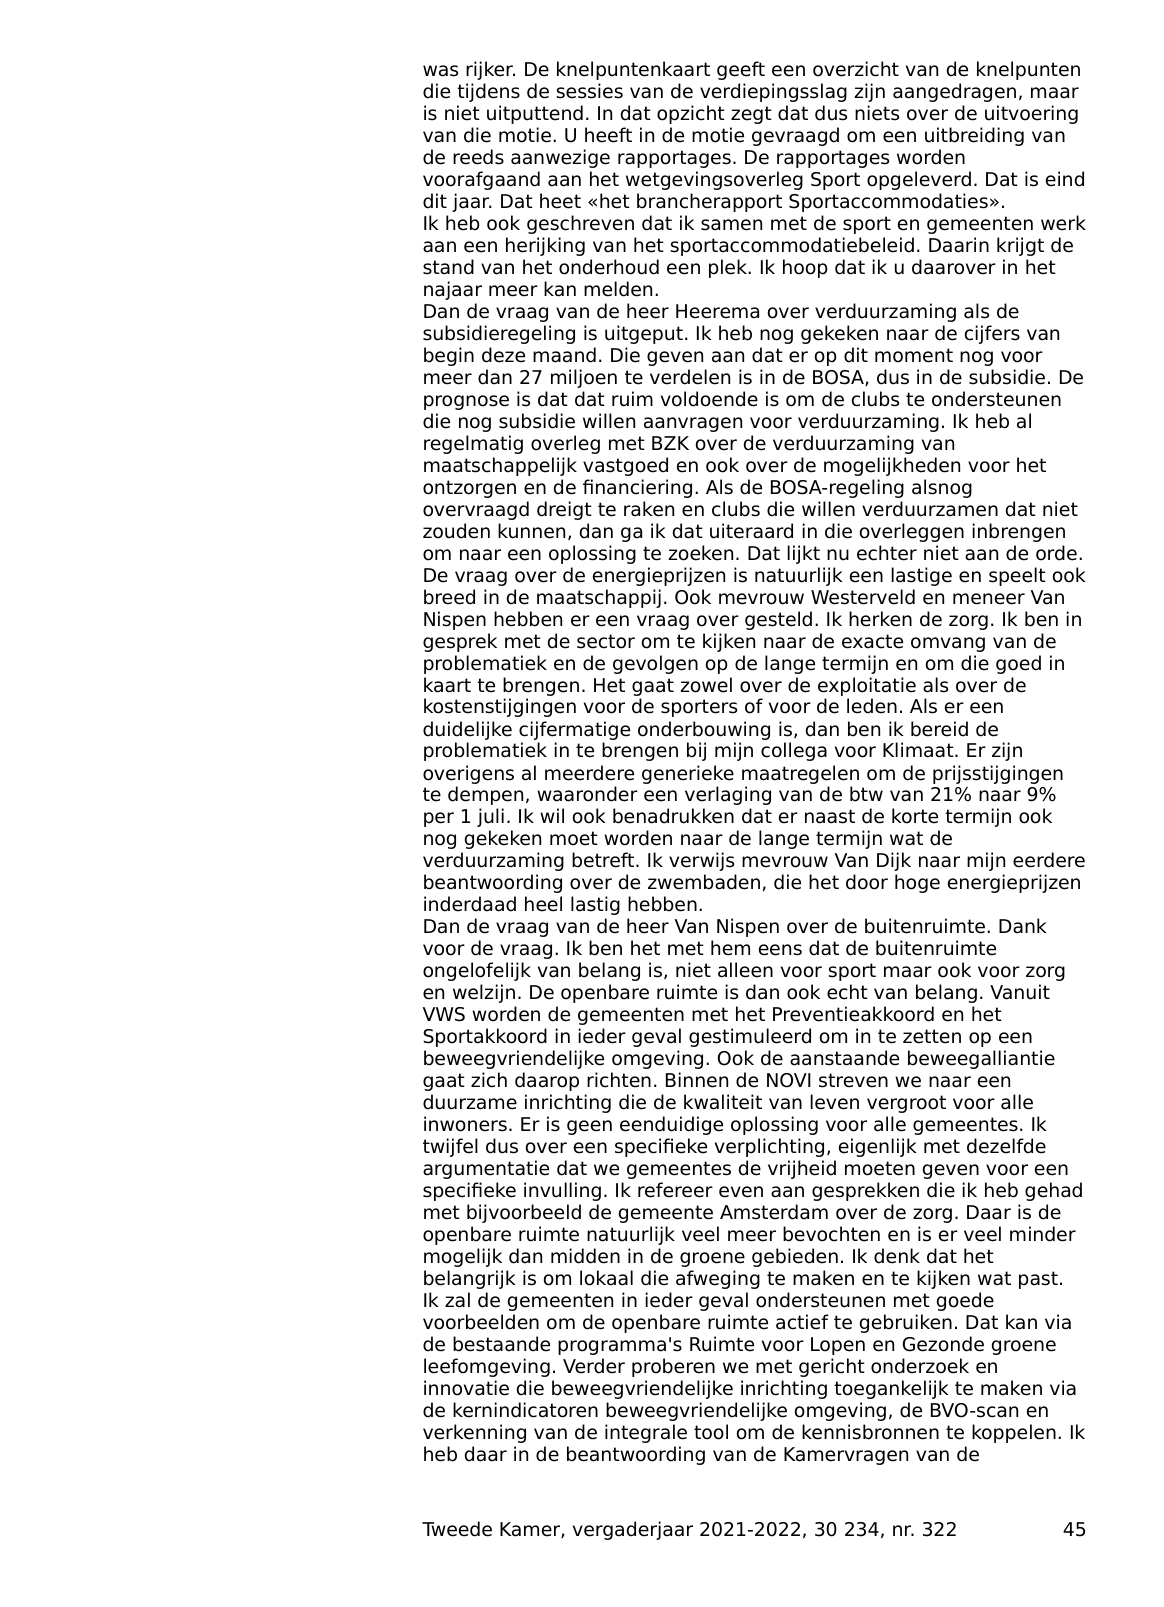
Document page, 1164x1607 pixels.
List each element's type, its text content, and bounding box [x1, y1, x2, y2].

text was rijker. De knelpuntenkaart geeft een overzicht van de knelpunten die tijdens de sessies van de verdiepingsslag zijn aangedragen, maar is niet uitputtend. In dat opzicht zegt dat dus niets over de uitvoering van die motie. U heeft in de motie gevraagd om een uitbreiding van de reeds aanwezige rapportages. De rapportages worden voorafgaand aan het wetgevingsoverleg Sport opgeleverd. Dat is eind dit jaar. Dat heet «het brancherapport Sportaccommodaties». [422, 59, 1087, 213]
text Ik heb ook geschreven dat ik samen met de sport en gemeenten werk aan een herijking van het sportaccommodatiebeleid. Daarin krijgt de stand van het onderhoud een plek. Ik hoop dat ik u daarover in het najaar meer kan melden. [422, 213, 1087, 301]
text Dan de vraag van de heer Van Nispen over de buitenruimte. Dank voor de vraag. Ik ben het met hem eens dat de buitenruimte ongelofelijk van belang is, niet alleen voor sport maar ook voor zorg en welzijn. De openbare ruimte is dan ook echt van belang. Vanuit VWS worden de gemeenten met het Preventieakkoord en het Sportakkoord in ieder geval gestimuleerd om in te zetten op een beweegvriendelijke omgeving. Ook de aanstaande beweegalliantie gaat zich daarop richten. Binnen de NOVI streven we naar een duurzame inrichting die de kwaliteit van leven vergroot voor alle inwoners. Er is geen eenduidige oplossing voor alle gemeentes. Ik twijfel dus over een specifieke verplichting, eigenlijk met dezelfde argumentatie dat we gemeentes de vrijheid moeten geven voor een specifieke invulling. Ik refereer even aan gesprekken die ik heb gehad met bijvoorbeeld de gemeente Amsterdam over de zorg. Daar is de openbare ruimte natuurlijk veel meer bevochten en is er veel minder mogelijk dan midden in de groene gebieden. Ik denk dat het belangrijk is om lokaal die afweging te maken en te kijken wat past. Ik zal de gemeenten in ieder geval ondersteunen met goede voorbeelden om de openbare ruimte actief te gebruiken. Dat kan via de bestaande programma's Ruimte voor Lopen en Gezonde groene leefomgeving. Verder proberen we met gericht onderzoek en innovatie die beweegvriendelijke inrichting toegankelijk te maken via de kernindicatoren beweegvriendelijke omgeving, de BVO-scan en verkenning van de integrale tool om de kennisbronnen te koppelen. Ik heb daar in de beantwoording van de Kamervragen van de [422, 916, 1087, 1466]
text Dan de vraag van de heer Heerema over verduurzaming als de subsidieregeling is uitgeput. Ik heb nog gekeken naar de cijfers van begin deze maand. Die geven aan dat er op dit moment nog voor meer dan 27 miljoen te verdelen is in de BOSA, dus in de subsidie. De prognose is dat dat ruim voldoende is om de clubs te ondersteunen die nog subsidie willen aanvragen voor verduurzaming. Ik heb al regelmatig overleg met BZK over de verduurzaming van maatschappelijk vastgoed en ook over de mogelijkheden voor het ontzorgen en de financiering. Als de BOSA-regeling alsnog overvraagd dreigt te raken en clubs die willen verduurzamen dat niet zouden kunnen, dan ga ik dat uiteraard in die overleggen inbrengen om naar een oplossing te zoeken. Dat lijkt nu echter niet aan de orde. [422, 301, 1087, 564]
text De vraag over de energieprijzen is natuurlijk een lastige en speelt ook breed in de maatschappij. Ook mevrouw Westerveld en meneer Van Nispen hebben er een vraag over gesteld. Ik herken de zorg. Ik ben in gesprek met de sector om te kijken naar de exacte omvang van de problematiek en de gevolgen op de lange termijn en om die goed in kaart te brengen. Het gaat zowel over de exploitatie als over de kostenstijgingen voor de sporters of voor de leden. Als er een duidelijke cijfermatige onderbouwing is, dan ben ik bereid de problematiek in te brengen bij mijn collega voor Klimaat. Er zijn overigens al meerdere generieke maatregelen om de prijsstijgingen te dempen, waaronder een verlaging van de btw van 21% naar 9% per 1 juli. Ik wil ook benadrukken dat er naast de korte termijn ook nog gekeken moet worden naar de lange termijn wat de verduurzaming betreft. Ik verwijs mevrouw Van Dijk naar mijn eerdere beantwoording over de zwembaden, die het door hoge energieprijzen inderdaad heel lastig hebben. [422, 564, 1087, 916]
